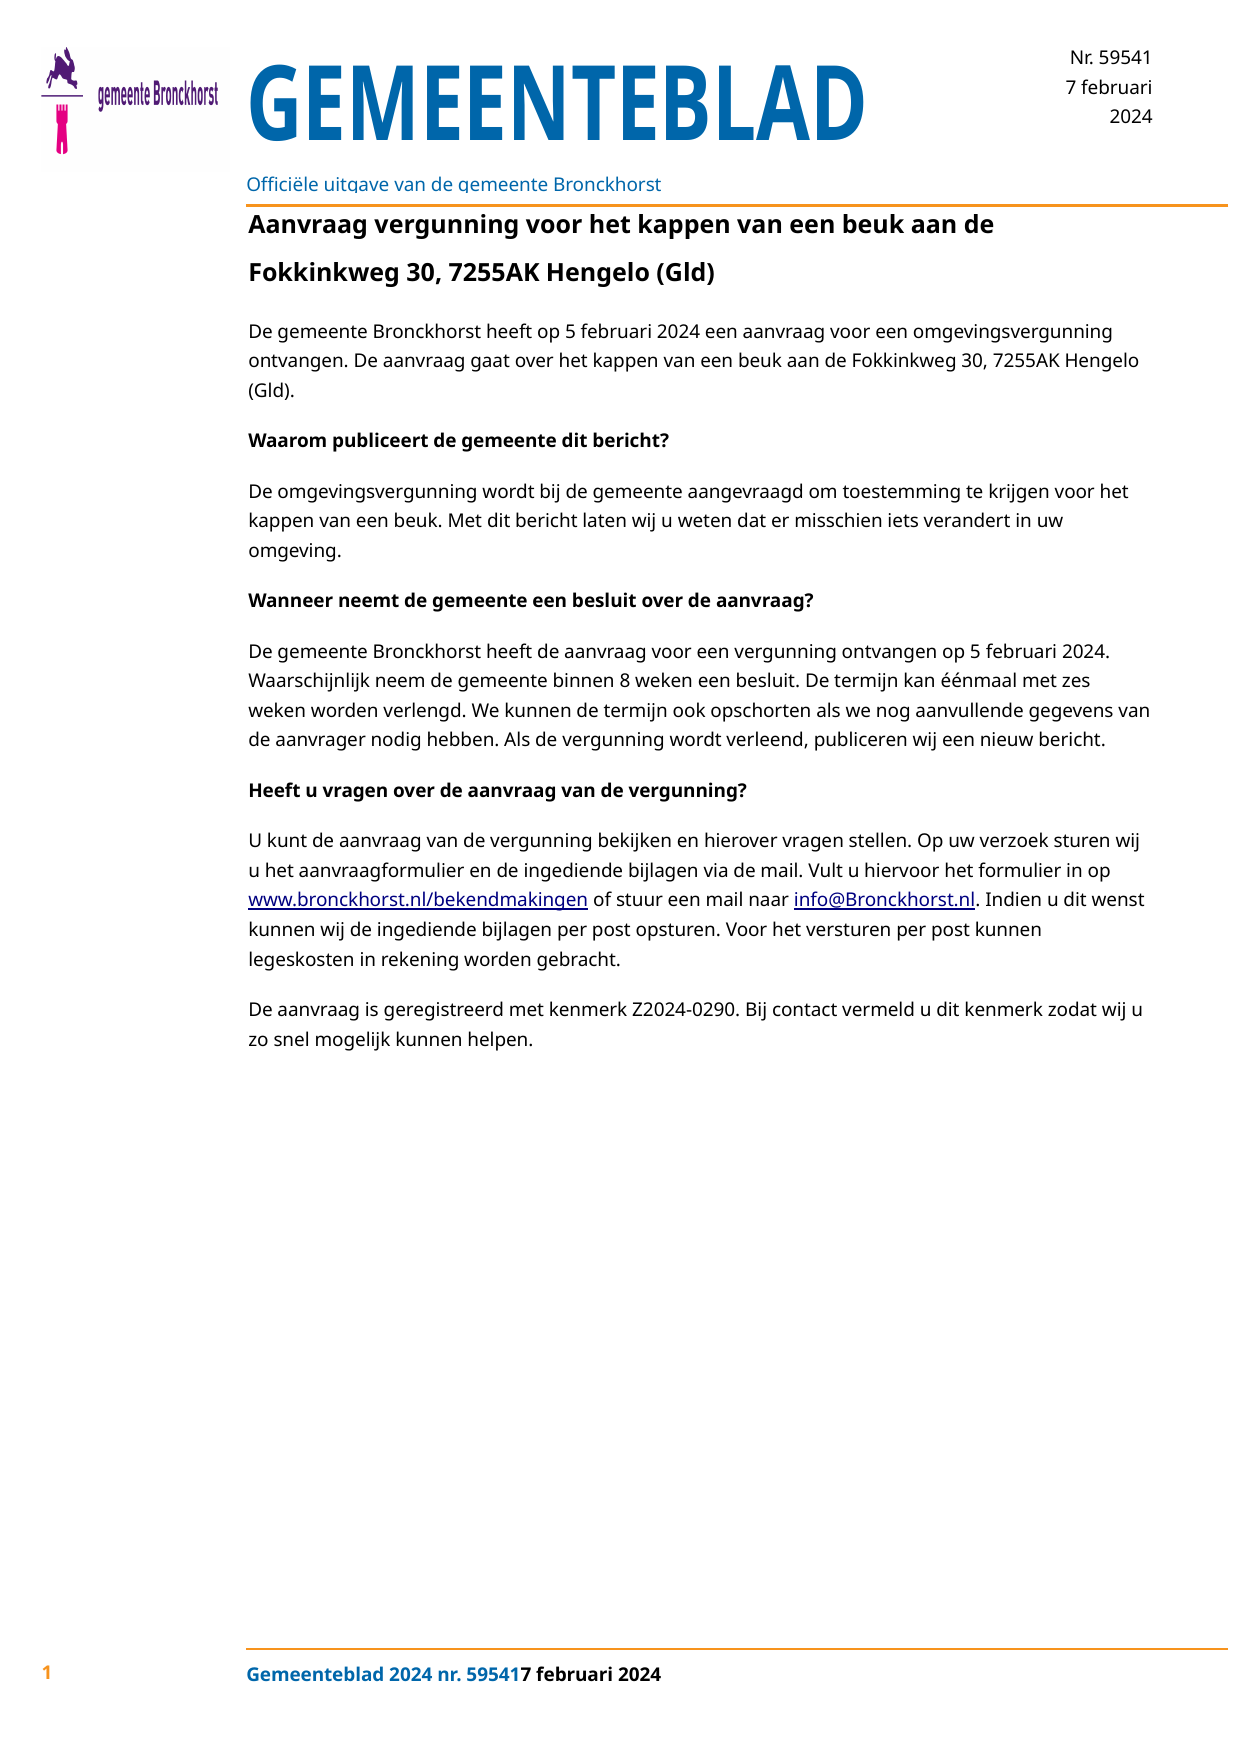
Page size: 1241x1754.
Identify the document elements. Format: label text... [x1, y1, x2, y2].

text Wanneer neemt de gemeente een besluit over de aanvraag? [248, 587, 1152, 613]
text De aanvraag is geregistreerd met kenmerk Z2024-0290. Bij contact vermeld u dit kenmerk zodat wij u zo snel mogelijk kunnen helpen. [248, 996, 1152, 1052]
text De gemeente Bronckhorst heeft op 5 februari 2024 een aanvraag voor een omgevingsvergunning ontvangen. De aanvraag gaat over het kappen van een beuk aan de Fokkinkweg 30, 7255AK Hengelo (Gld). [248, 318, 1152, 403]
picture [41, 47, 231, 172]
text De omgevingsvergunning wordt bij de gemeente aangevraagd om toestemming te krijgen voor het kappen van een beuk. Met dit bericht laten wij u weten dat er misschien iets verandert in uw omgeving. [248, 478, 1152, 563]
text Heeft u vragen over de aanvraag van de vergunning? [248, 777, 1152, 803]
text U kunt de aanvraag van de vergunning bekijken en hierover vragen stellen. Op uw verzoek sturen wij u het aanvraagformulier en de ingediende bijlagen via de mail. Vult u hiervoor het formulier in op www.bronckhorst.nl/bekendmakingen of stuur een mail naar info@Bronckhorst.nl. Indien u dit wenst kunnen wij de ingediende bijlagen per post opsturen. Voor het versturen per post kunnen legeskosten in rekening worden gebracht. [248, 827, 1152, 972]
text Aanvraag vergunning voor het kappen van een beuk aan de Fokkinkweg 30, 7255AK Hengelo (Gld) [248, 207, 1152, 288]
text De gemeente Bronckhorst heeft de aanvraag voor een vergunning ontvangen op 5 februari 2024. Waarschijnlijk neem de gemeente binnen 8 weken een besluit. De termijn kan éénmaal met zes weken worden verlengd. We kunnen de termijn ook opschorten als we nog aanvullende gegevens van de aanvrager nodig hebben. Als de vergunning wordt verleend, publiceren wij een nieuw bericht. [248, 638, 1152, 752]
text Waarom publiceert de gemeente dit bericht? [248, 427, 1152, 453]
